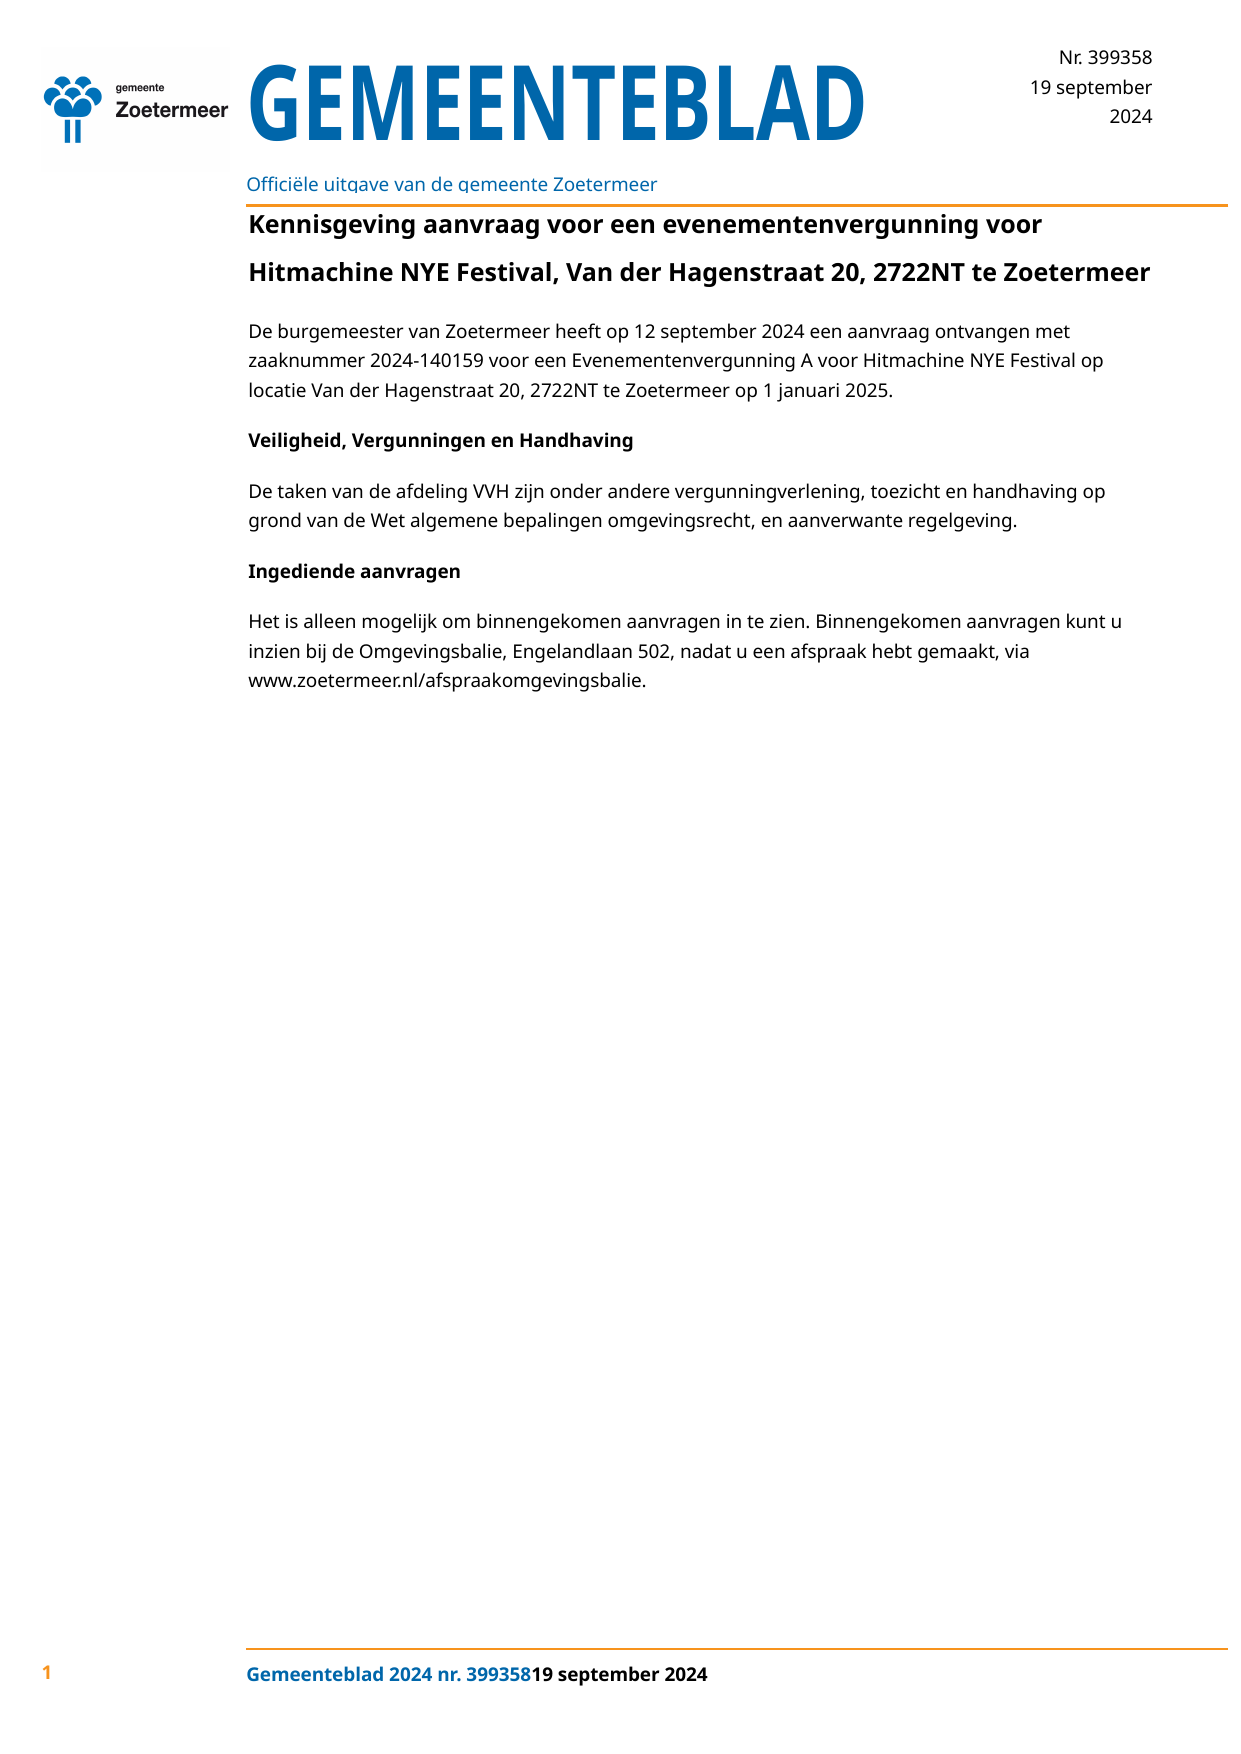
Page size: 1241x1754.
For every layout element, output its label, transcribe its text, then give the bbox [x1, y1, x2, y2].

text Het is alleen mogelijk om binnengekomen aanvragen in te zien. Binnengekomen aanvragen kunt u inzien bij de Omgevingsbalie, Engelandlaan 502, nadat u een afspraak hebt gemaakt, via www.zoetermeer.nl/afspraakomgevingsbalie. [248, 608, 1152, 693]
text De burgemeester van Zoetermeer heeft op 12 september 2024 een aanvraag ontvangen met zaaknummer 2024-140159 voor een Evenementenvergunning A voor Hitmachine NYE Festival op locatie Van der Hagenstraat 20, 2722NT te Zoetermeer op 1 januari 2025. [248, 318, 1152, 403]
text De taken van de afdeling VVH zijn onder andere vergunningverlening, toezicht en handhaving op grond van de Wet algemene bepalingen omgevingsrecht, en aanverwante regelgeving. [248, 478, 1152, 533]
picture [41, 47, 231, 172]
text Kennisgeving aanvraag voor een evenementenvergunning voor Hitmachine NYE Festival, Van der Hagenstraat 20, 2722NT te Zoetermeer [248, 207, 1152, 288]
text Ingediende aanvragen [248, 558, 1152, 584]
text Veiligheid, Vergunningen en Handhaving [248, 427, 1152, 453]
